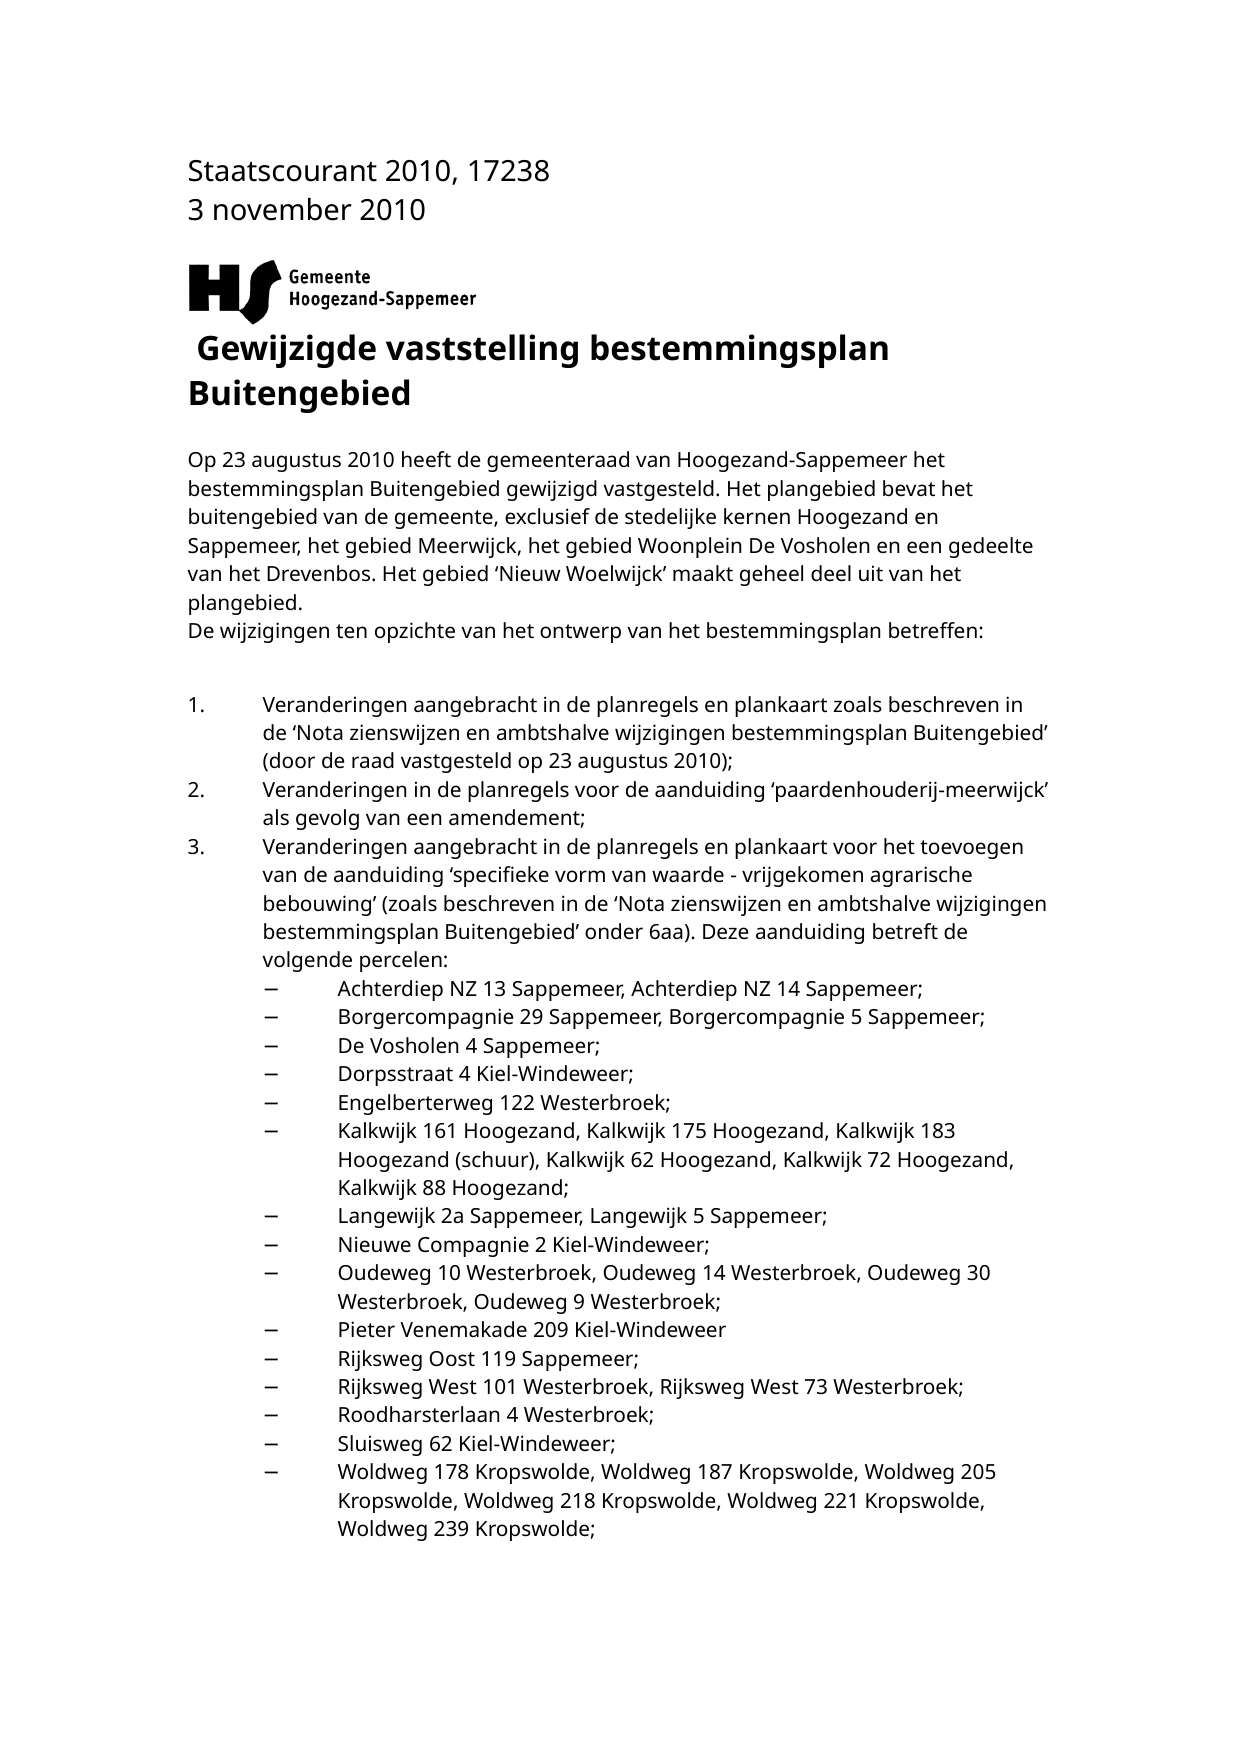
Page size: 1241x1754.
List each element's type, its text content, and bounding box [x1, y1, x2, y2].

list Veranderingen in de planregels voor de aanduiding ‘paardenhouderij-meerwijck’ als gevolg van een amendement; [187, 775, 1053, 832]
list Engelberterweg 122 Westerbroek; [262, 1088, 1053, 1116]
list Pieter Venemakade 209 Kiel-Windeweer [262, 1315, 1053, 1344]
text 3 november 2010 [187, 190, 1053, 229]
list Sluisweg 62 Kiel-Windeweer; [262, 1429, 1053, 1457]
picture [187, 258, 477, 325]
list Nieuwe Compagnie 2 Kiel-Windeweer; [262, 1230, 1053, 1258]
list Langewijk 2a Sappemeer, Langewijk 5 Sappemeer; [262, 1202, 1053, 1230]
list Rijksweg West 101 Westerbroek, Rijksweg West 73 Westerbroek; [262, 1372, 1053, 1401]
text Staatscourant 2010, 17238 [187, 150, 1053, 190]
list Borgercompagnie 29 Sappemeer, Borgercompagnie 5 Sappemeer; [262, 1002, 1053, 1031]
list Kalkwijk 161 Hoogezand, Kalkwijk 175 Hoogezand, Kalkwijk 183 Hoogezand (schuur), Kalkwijk 62 Hoogezand, Kalkwijk 72 Hoogezand, Kalkwijk 88 Hoogezand; [262, 1116, 1053, 1202]
list Veranderingen aangebracht in de planregels en plankaart voor het toevoegen van de aanduiding ‘specifieke vorm van waarde - vrijgekomen agrarische bebouwing’ (zoals beschreven in de ‘Nota zienswijzen en ambtshalve wijzigingen bestemmingsplan Buitengebied’ onder 6aa). Deze aanduiding betreft de volgende percelen: [187, 832, 1053, 974]
list Achterdiep NZ 13 Sappemeer, Achterdiep NZ 14 Sappemeer; [262, 974, 1053, 1002]
list Oudeweg 10 Westerbroek, Oudeweg 14 Westerbroek, Oudeweg 30 Westerbroek, Oudeweg 9 Westerbroek; [262, 1258, 1053, 1315]
list Roodharsterlaan 4 Westerbroek; [262, 1401, 1053, 1429]
text De wijzigingen ten opzichte van het ontwerp van het bestemmingsplan betreffen: [187, 616, 1053, 645]
text Op 23 augustus 2010 heeft de gemeenteraad van Hoogezand-Sappemeer het bestemmingsplan Buitengebied gewijzigd vastgesteld. Het plangebied bevat het buitengebied van de gemeente, exclusief de stedelijke kernen Hoogezand en Sappemeer, het gebied Meerwijck, het gebied Woonplein De Vosholen en een gedeelte van het Drevenbos. Het gebied ‘Nieuw Woelwijck’ maakt geheel deel uit van het plangebied. [187, 446, 1053, 616]
list De Vosholen 4 Sappemeer; [262, 1031, 1053, 1059]
list Dorpsstraat 4 Kiel-Windeweer; [262, 1059, 1053, 1088]
list Woldweg 178 Kropswolde, Woldweg 187 Kropswolde, Woldweg 205 Kropswolde, Woldweg 218 Kropswolde, Woldweg 221 Kropswolde, Woldweg 239 Kropswolde; [262, 1457, 1053, 1543]
list Veranderingen aangebracht in de planregels en plankaart zoals beschreven in de ‘Nota zienswijzen en ambtshalve wijzigingen bestemmingsplan Buitengebied’ (door de raad vastgesteld op 23 augustus 2010); [187, 690, 1053, 775]
subtitle Gewijzigde vaststelling bestemmingsplan Buitengebied [187, 271, 1053, 416]
list Rijksweg Oost 119 Sappemeer; [262, 1344, 1053, 1372]
